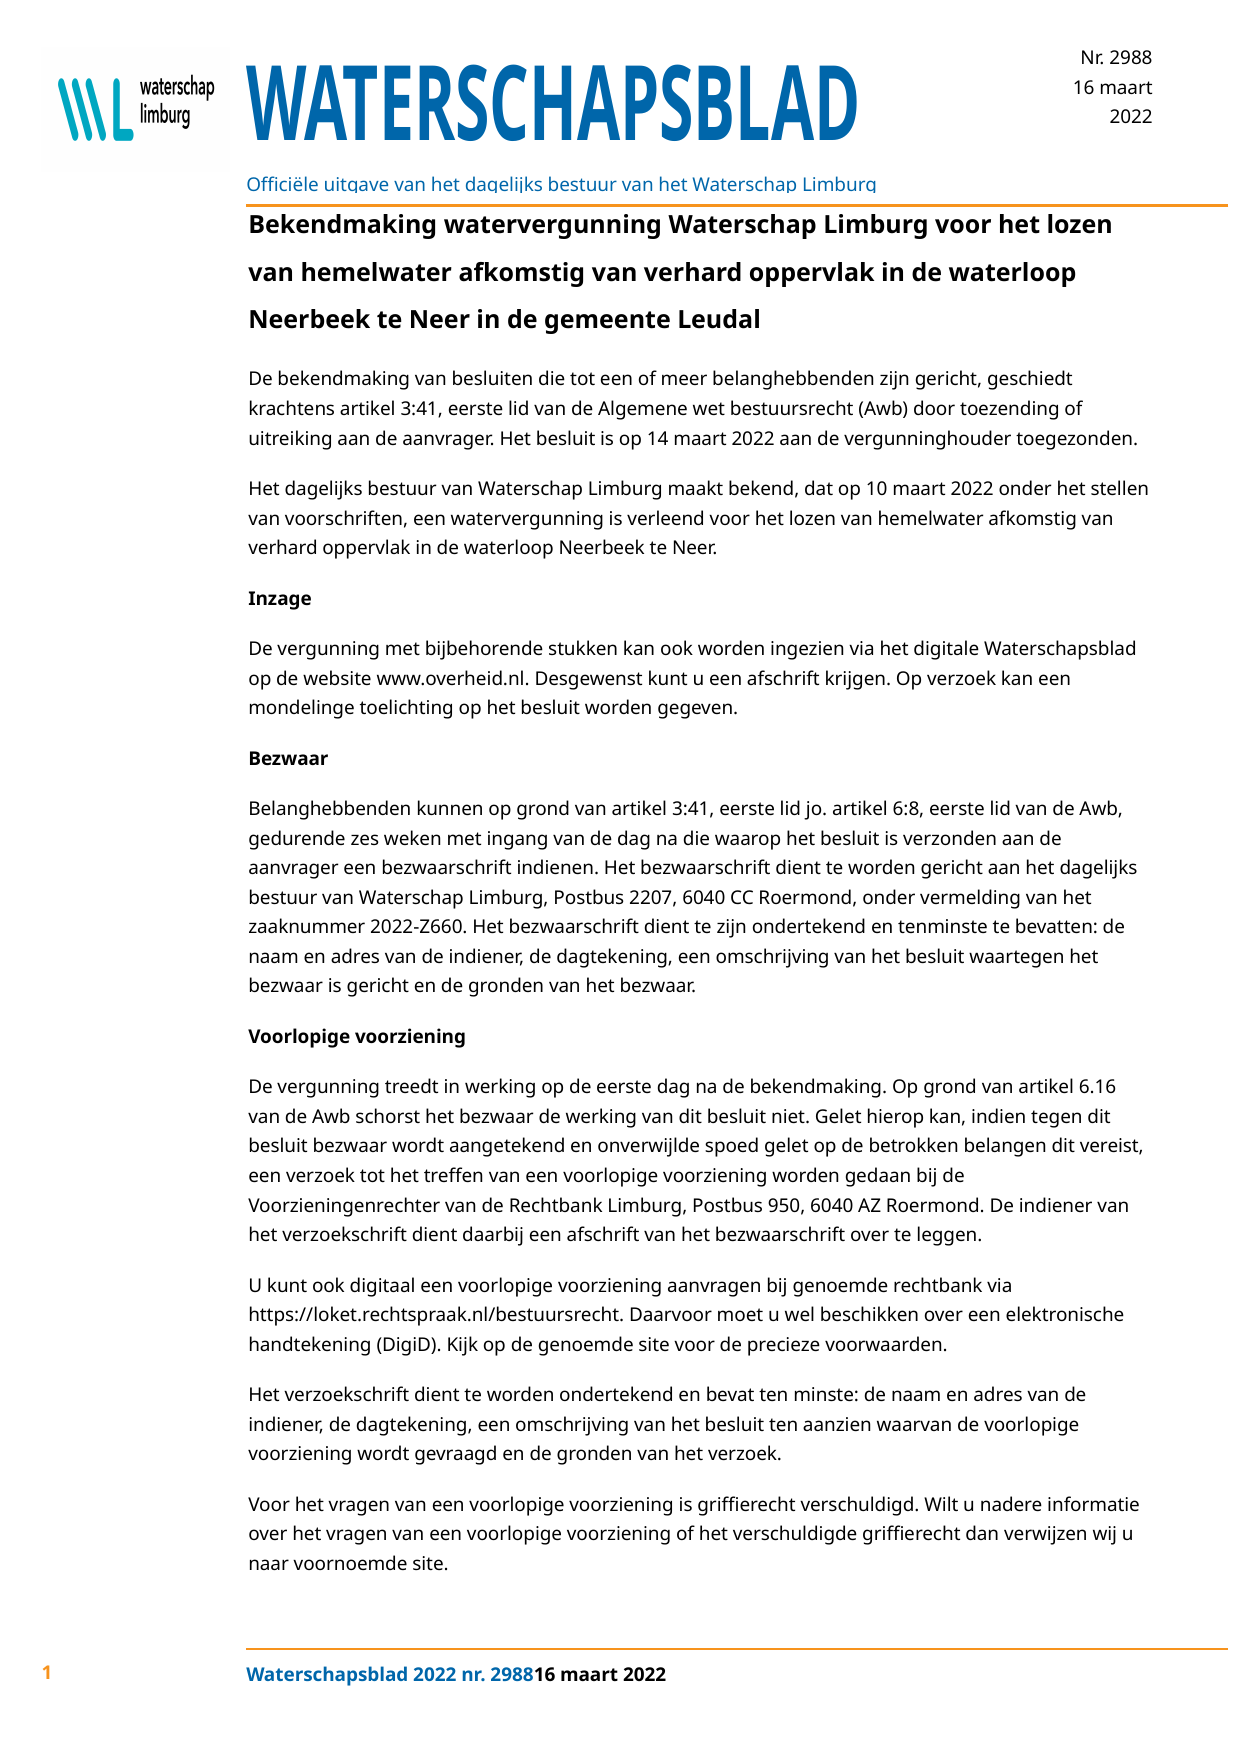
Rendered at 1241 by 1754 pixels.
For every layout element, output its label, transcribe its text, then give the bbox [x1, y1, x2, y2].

text Belanghebbenden kunnen op grond van artikel 3:41, eerste lid jo. artikel 6:8, eerste lid van de Awb, gedurende zes weken met ingang van de dag na die waarop het besluit is verzonden aan de aanvrager een bezwaarschrift indienen. Het bezwaarschrift dient te worden gericht aan het dagelijks bestuur van Waterschap Limburg, Postbus 2207, 6040 CC Roermond, onder vermelding van het zaaknummer 2022-Z660. Het bezwaarschrift dient te zijn ondertekend en tenminste te bevatten: de naam en adres van de indiener, de dagtekening, een omschrijving van het besluit waartegen het bezwaar is gericht en de gronden van het bezwaar. [248, 795, 1152, 998]
text Het dagelijks bestuur van Waterschap Limburg maakt bekend, dat op 10 maart 2022 onder het stellen van voorschriften, een watervergunning is verleend voor het lozen van hemelwater afkomstig van verhard oppervlak in de waterloop Neerbeek te Neer. [248, 475, 1152, 560]
picture [41, 47, 231, 172]
text Bekendmaking watervergunning Waterschap Limburg voor het lozen van hemelwater afkomstig van verhard oppervlak in de waterloop Neerbeek te Neer in de gemeente Leudal [248, 207, 1152, 336]
text Inzage [248, 585, 1152, 610]
text Voor het vragen van een voorlopige voorziening is griffierecht verschuldigd. Wilt u nadere informatie over het vragen van een voorlopige voorziening of het verschuldigde griffierecht dan verwijzen wij u naar voornoemde site. [248, 1491, 1152, 1576]
text Voorlopige voorziening [248, 1023, 1152, 1049]
text Bezwaar [248, 745, 1152, 770]
text De vergunning met bijbehorende stukken kan ook worden ingezien via het digitale Waterschapsblad op de website www.overheid.nl. Desgewenst kunt u een afschrift krijgen. Op verzoek kan een mondelinge toelichting op het besluit worden gegeven. [248, 635, 1152, 720]
text De vergunning treedt in werking op de eerste dag na de bekendmaking. Op grond van artikel 6.16 van de Awb schorst het bezwaar de werking van dit besluit niet. Gelet hierop kan, indien tegen dit besluit bezwaar wordt aangetekend en onverwijlde spoed gelet op de betrokken belangen dit vereist, een verzoek tot het treffen van een voorlopige voorziening worden gedaan bij de Voorzieningenrechter van de Rechtbank Limburg, Postbus 950, 6040 AZ Roermond. De indiener van het verzoekschrift dient daarbij een afschrift van het bezwaarschrift over te leggen. [248, 1073, 1152, 1247]
text Het verzoekschrift dient te worden ondertekend en bevat ten minste: de naam en adres van de indiener, de dagtekening, een omschrijving van het besluit ten aanzien waarvan de voorlopige voorziening wordt gevraagd en de gronden van het verzoek. [248, 1381, 1152, 1466]
text U kunt ook digitaal een voorlopige voorziening aanvragen bij genoemde rechtbank via https://loket.rechtspraak.nl/bestuursrecht. Daarvoor moet u wel beschikken over een elektronische handtekening (DigiD). Kijk op de genoemde site voor de precieze voorwaarden. [248, 1272, 1152, 1357]
text De bekendmaking van besluiten die tot een of meer belanghebbenden zijn gericht, geschiedt krachtens artikel 3:41, eerste lid van de Algemene wet bestuursrecht (Awb) door toezending of uitreiking aan de aanvrager. Het besluit is op 14 maart 2022 aan de vergunninghouder toegezonden. [248, 366, 1152, 450]
